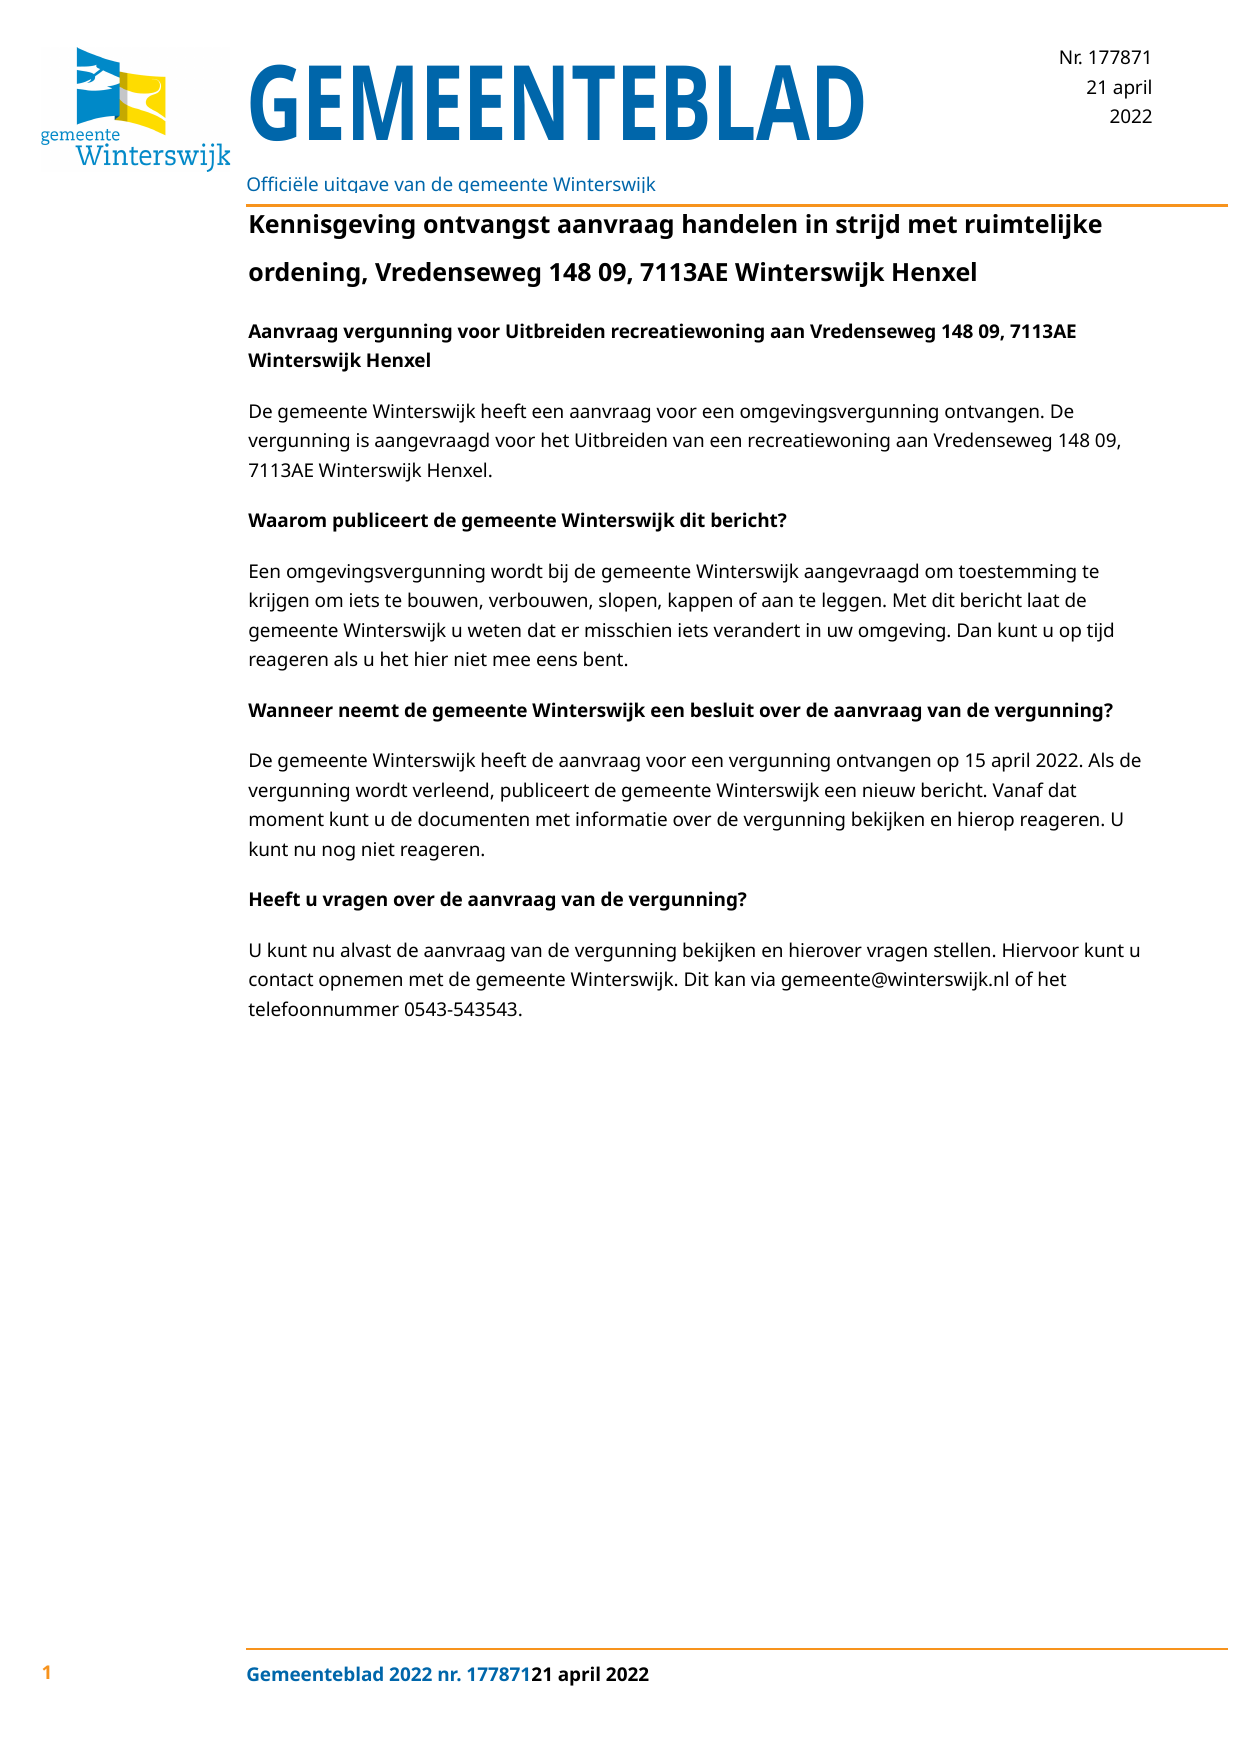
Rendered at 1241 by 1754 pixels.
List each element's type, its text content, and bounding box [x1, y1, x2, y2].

picture [41, 47, 231, 172]
text De gemeente Winterswijk heeft een aanvraag voor een omgevingsvergunning ontvangen. De vergunning is aangevraagd voor het Uitbreiden van een recreatiewoning aan Vredenseweg 148 09, 7113AE Winterswijk Henxel. [248, 398, 1152, 483]
text Een omgevingsvergunning wordt bij de gemeente Winterswijk aangevraagd om toestemming te krijgen om iets te bouwen, verbouwen, slopen, kappen of aan te leggen. Met dit bericht laat de gemeente Winterswijk u weten dat er misschien iets verandert in uw omgeving. Dan kunt u op tijd reageren als u het hier niet mee eens bent. [248, 558, 1152, 672]
text Waarom publiceert de gemeente Winterswijk dit bericht? [248, 507, 1152, 533]
picture [225, 153, 231, 162]
text Wanneer neemt de gemeente Winterswijk een besluit over de aanvraag van de vergunning? [248, 697, 1152, 723]
text Aanvraag vergunning voor Uitbreiden recreatiewoning aan Vredenseweg 148 09, 7113AE Winterswijk Henxel [248, 318, 1152, 373]
text U kunt nu alvast de aanvraag van de vergunning bekijken en hierover vragen stellen. Hiervoor kunt u contact opnemen met de gemeente Winterswijk. Dit kan via gemeente@winterswijk.nl of het telefoonnummer 0543-543543. [248, 937, 1152, 1022]
text Kennisgeving ontvangst aanvraag handelen in strijd met ruimtelijke ordening, Vredenseweg 148 09, 7113AE Winterswijk Henxel [248, 207, 1152, 288]
text Heeft u vragen over de aanvraag van de vergunning? [248, 887, 1152, 912]
text De gemeente Winterswijk heeft de aanvraag voor een vergunning ontvangen op 15 april 2022. Als de vergunning wordt verleend, publiceert de gemeente Winterswijk een nieuw bericht. Vanaf dat moment kunt u de documenten met informatie over de vergunning bekijken en hierop reageren. U kunt nu nog niet reageren. [248, 747, 1152, 862]
